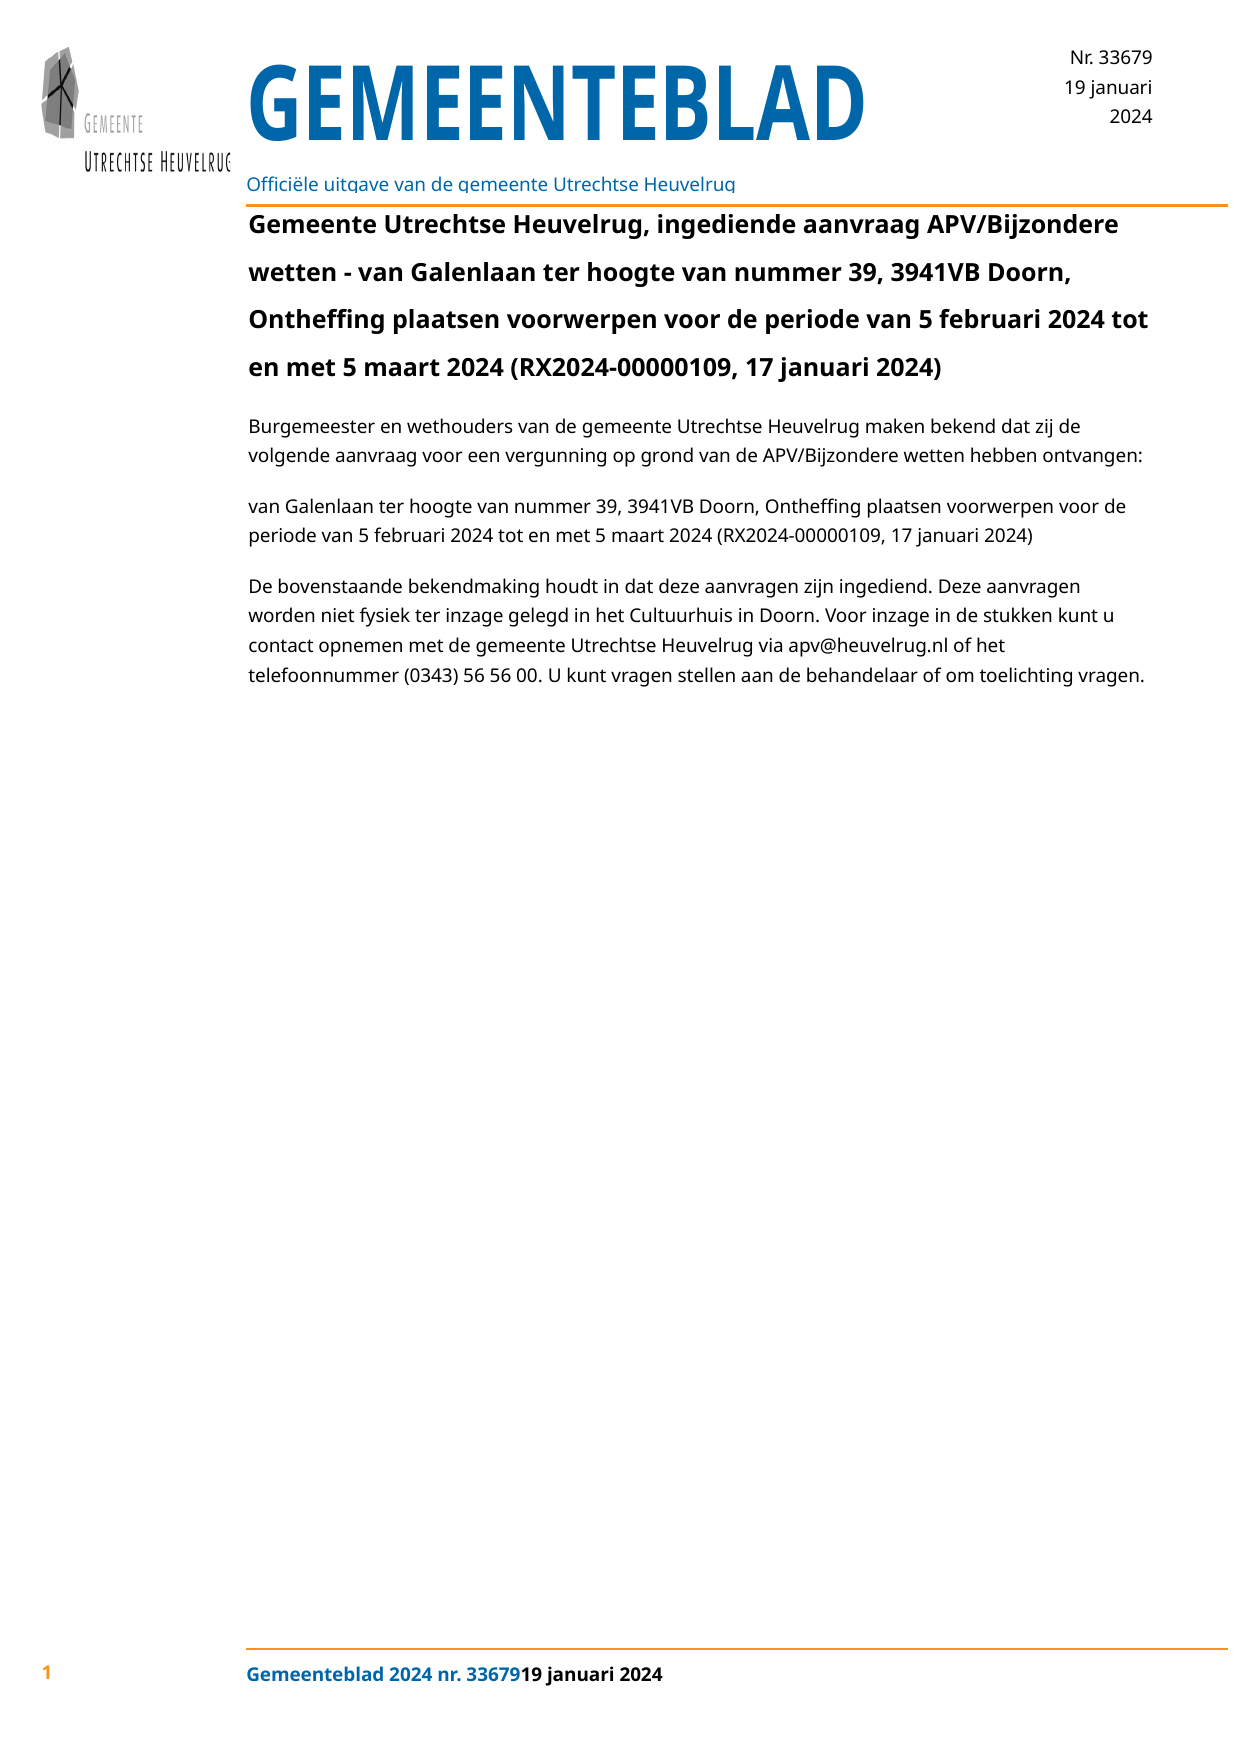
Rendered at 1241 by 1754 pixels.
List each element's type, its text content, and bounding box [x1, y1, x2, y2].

text De bovenstaande bekendmaking houdt in dat deze aanvragen zijn ingediend. Deze aanvragen worden niet fysiek ter inzage gelegd in het Cultuurhuis in Doorn. Voor inzage in de stukken kunt u contact opnemen met de gemeente Utrechtse Heuvelrug via apv@heuvelrug.nl of het telefoonnummer (0343) 56 56 00. U kunt vragen stellen aan de behandelaar of om toelichting vragen. [248, 573, 1152, 688]
text Gemeente Utrechtse Heuvelrug, ingediende aanvraag APV/Bijzondere wetten - van Galenlaan ter hoogte van nummer 39, 3941VB Doorn, Ontheffing plaatsen voorwerpen voor de periode van 5 februari 2024 tot en met 5 maart 2024 (RX2024-00000109, 17 januari 2024) [248, 207, 1152, 384]
text Burgemeester en wethouders van de gemeente Utrechtse Heuvelrug maken bekend dat zij de volgende aanvraag voor een vergunning op grond van de APV/Bijzondere wetten hebben ontvangen: [248, 413, 1152, 468]
text van Galenlaan ter hoogte van nummer 39, 3941VB Doorn, Ontheffing plaatsen voorwerpen voor de periode van 5 februari 2024 tot en met 5 maart 2024 (RX2024-00000109, 17 januari 2024) [248, 493, 1152, 548]
picture [41, 47, 231, 172]
